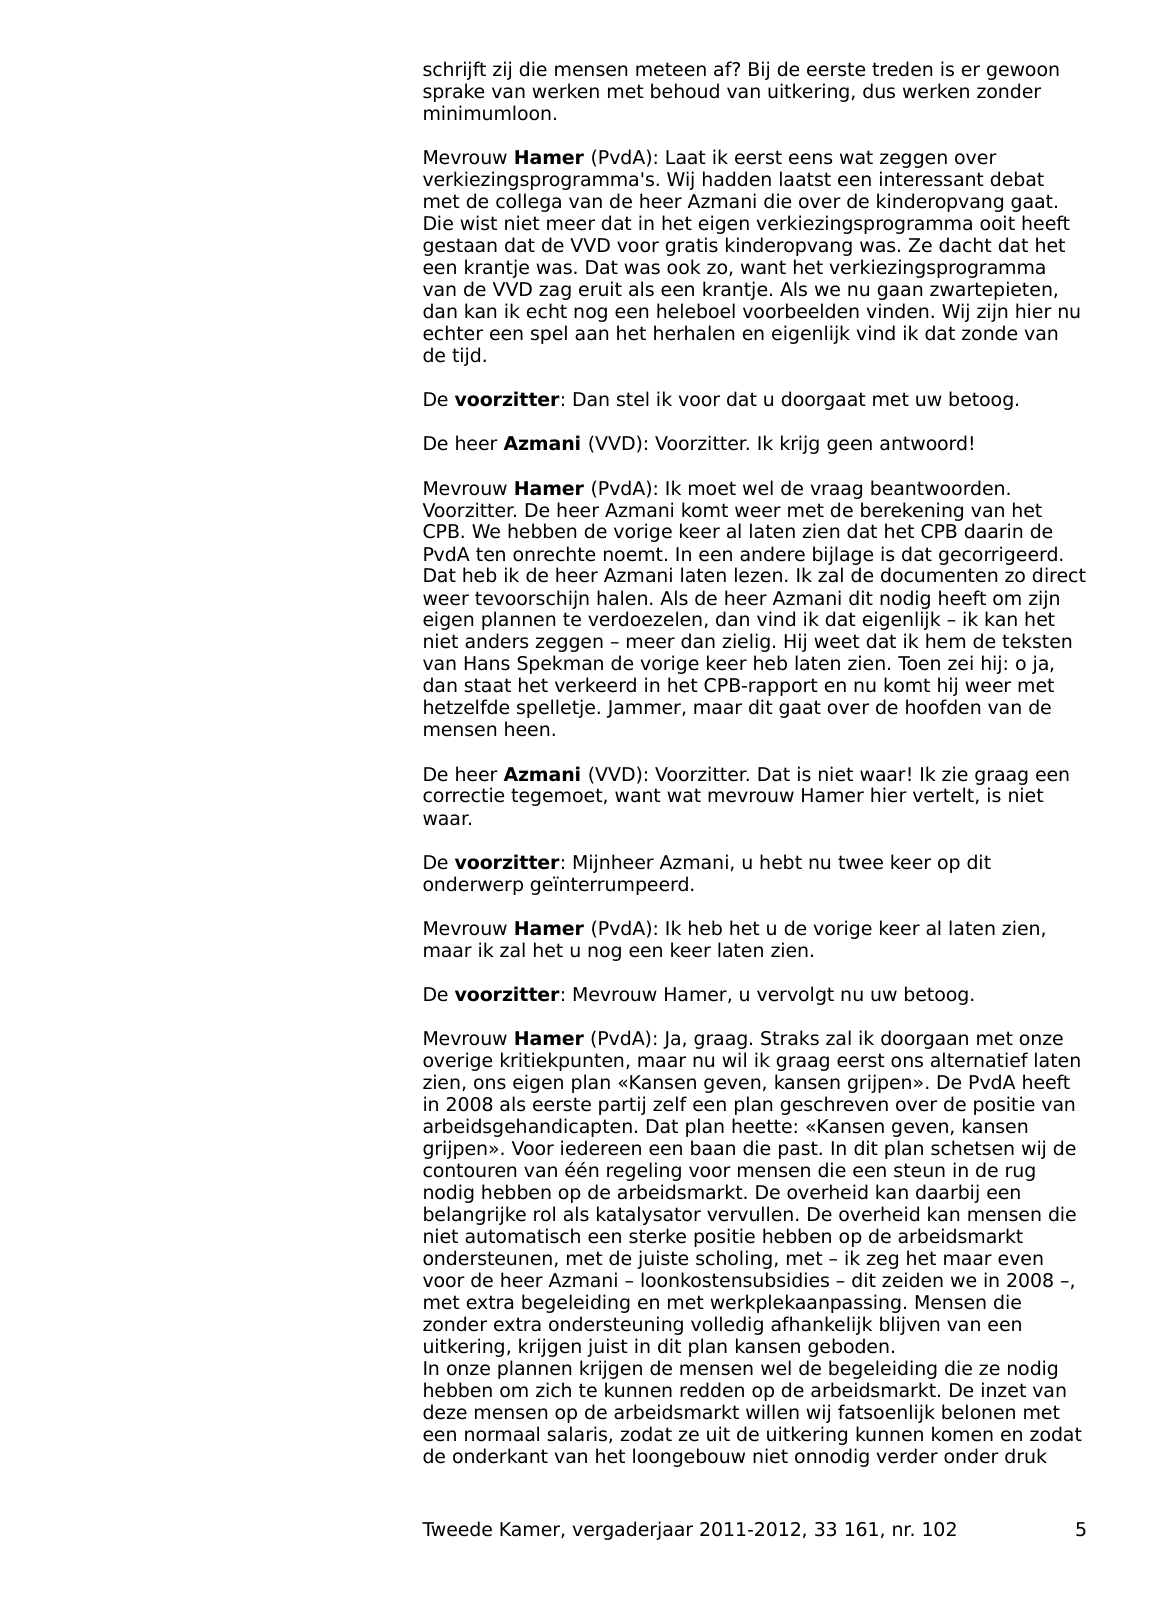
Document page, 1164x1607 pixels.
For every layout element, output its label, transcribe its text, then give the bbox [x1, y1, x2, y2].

text De voorzitter: Dan stel ik voor dat u doorgaat met uw betoog. [422, 389, 1087, 411]
text schrijft zij die mensen meteen af? Bij de eerste treden is er gewoon sprake van werken met behoud van uitkering, dus werken zonder minimumloon. [422, 59, 1087, 125]
text Mevrouw Hamer (PvdA): Ik moet wel de vraag beantwoorden. [422, 477, 1087, 499]
text Mevrouw Hamer (PvdA): Laat ik eerst eens wat zeggen over verkiezingsprogramma's. Wij hadden laatst een interessant debat met de collega van de heer Azmani die over de kinderopvang gaat. Die wist niet meer dat in het eigen verkiezingsprogramma ooit heeft gestaan dat de VVD voor gratis kinderopvang was. Ze dacht dat het een krantje was. Dat was ook zo, want het verkiezingsprogramma van de VVD zag eruit als een krantje. Als we nu gaan zwartepieten, dan kan ik echt nog een heleboel voorbeelden vinden. Wij zijn hier nu echter een spel aan het herhalen en eigenlijk vind ik dat zonde van de tijd. [422, 147, 1087, 367]
text Voorzitter. De heer Azmani komt weer met de berekening van het CPB. We hebben de vorige keer al laten zien dat het CPB daarin de PvdA ten onrechte noemt. In een andere bijlage is dat gecorrigeerd. Dat heb ik de heer Azmani laten lezen. Ik zal de documenten zo direct weer tevoorschijn halen. Als de heer Azmani dit nodig heeft om zijn eigen plannen te verdoezelen, dan vind ik dat eigenlijk – ik kan het niet anders zeggen – meer dan zielig. Hij weet dat ik hem de teksten van Hans Spekman de vorige keer heb laten zien. Toen zei hij: o ja, dan staat het verkeerd in het CPB-rapport en nu komt hij weer met hetzelfde spelletje. Jammer, maar dit gaat over de hoofden van de mensen heen. [422, 499, 1087, 741]
text De voorzitter: Mevrouw Hamer, u vervolgt nu uw betoog. [422, 984, 1087, 1006]
text De heer Azmani (VVD): Voorzitter. Dat is niet waar! Ik zie graag een correctie tegemoet, want wat mevrouw Hamer hier vertelt, is niet waar. [422, 763, 1087, 829]
text Mevrouw Hamer (PvdA): Ja, graag. Straks zal ik doorgaan met onze overige kritiekpunten, maar nu wil ik graag eerst ons alternatief laten zien, ons eigen plan «Kansen geven, kansen grijpen». De PvdA heeft in 2008 als eerste partij zelf een plan geschreven over de positie van arbeidsgehandicapten. Dat plan heette: «Kansen geven, kansen grijpen». Voor iedereen een baan die past. In dit plan schetsen wij de contouren van één regeling voor mensen die een steun in de rug nodig hebben op de arbeidsmarkt. De overheid kan daarbij een belangrijke rol als katalysator vervullen. De overheid kan mensen die niet automatisch een sterke positie hebben op de arbeidsmarkt ondersteunen, met de juiste scholing, met – ik zeg het maar even voor de heer Azmani – loonkostensubsidies – dit zeiden we in 2008 –, met extra begeleiding en met werkplekaanpassing. Mensen die zonder extra ondersteuning volledig afhankelijk blijven van een uitkering, krijgen juist in dit plan kansen geboden. [422, 1028, 1087, 1358]
text De voorzitter: Mijnheer Azmani, u hebt nu twee keer op dit onderwerp geïnterrumpeerd. [422, 852, 1087, 896]
text In onze plannen krijgen de mensen wel de begeleiding die ze nodig hebben om zich te kunnen redden op de arbeidsmarkt. De inzet van deze mensen op de arbeidsmarkt willen wij fatsoenlijk belonen met een normaal salaris, zodat ze uit de uitkering kunnen komen en zodat de onderkant van het loongebouw niet onnodig verder onder druk [422, 1358, 1087, 1468]
text Mevrouw Hamer (PvdA): Ik heb het u de vorige keer al laten zien, maar ik zal het u nog een keer laten zien. [422, 918, 1087, 962]
text De heer Azmani (VVD): Voorzitter. Ik krijg geen antwoord! [422, 433, 1087, 455]
